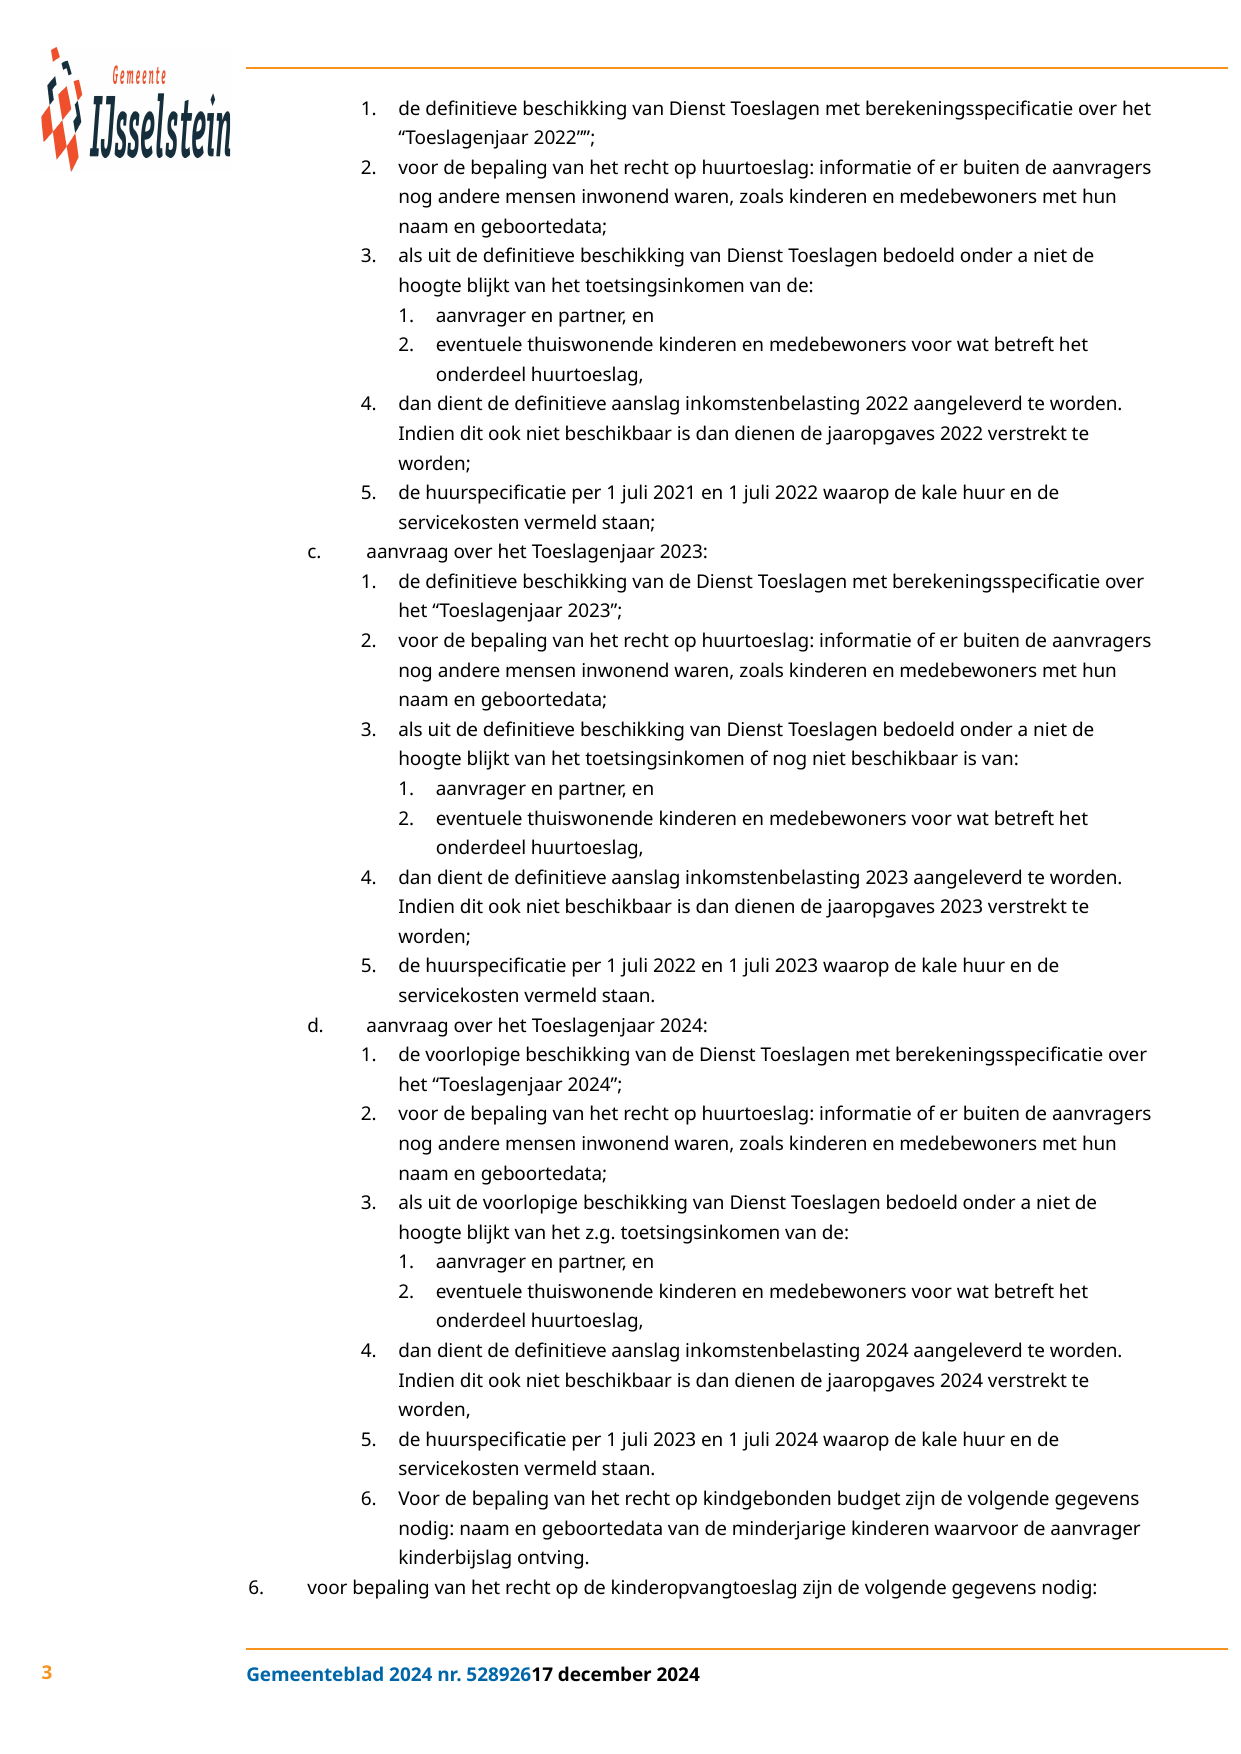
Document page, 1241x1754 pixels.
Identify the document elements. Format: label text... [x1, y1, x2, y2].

list aanvraag over het Toeslagenjaar 2023: [307, 538, 1152, 564]
list als uit de definitieve beschikking van Dienst Toeslagen bedoeld onder a niet de hoogte blijkt van het toetsingsinkomen van de: [361, 243, 1152, 298]
list als uit de definitieve beschikking van Dienst Toeslagen bedoeld onder a niet de hoogte blijkt van het toetsingsinkomen of nog niet beschikbaar is van: [361, 716, 1152, 771]
list dan dient de definitieve aanslag inkomstenbelasting 2023 aangeleverd te worden. Indien dit ook niet beschikbaar is dan dienen de jaaropgaves 2023 verstrekt te worden; [361, 864, 1152, 949]
list de voorlopige beschikking van de Dienst Toeslagen met berekeningsspecificatie over het “Toeslagenjaar 2024”; [361, 1041, 1152, 1097]
list aanvraag over het Toeslagenjaar 2024: [307, 1012, 1152, 1038]
list voor de bepaling van het recht op huurtoeslag: informatie of er buiten de aanvragers nog andere mensen inwonend waren, zoals kinderen en medebewoners met hun naam en geboortedata; [361, 627, 1152, 712]
list voor de bepaling van het recht op huurtoeslag: informatie of er buiten de aanvragers nog andere mensen inwonend waren, zoals kinderen en medebewoners met hun naam en geboortedata; [361, 1101, 1152, 1186]
list dan dient de definitieve aanslag inkomstenbelasting 2024 aangeleverd te worden. Indien dit ook niet beschikbaar is dan dienen de jaaropgaves 2024 verstrekt te worden, [361, 1337, 1152, 1422]
list aanvrager en partner, en [398, 1248, 1152, 1274]
list eventuele thuiswonende kinderen en medebewoners voor wat betreft het onderdeel huurtoeslag, [398, 1278, 1152, 1333]
list de huurspecificatie per 1 juli 2021 en 1 juli 2022 waarop de kale huur en de servicekosten vermeld staan; [361, 479, 1152, 535]
list de definitieve beschikking van Dienst Toeslagen met berekeningsspecificatie over het “Toeslagenjaar 2022””; [361, 95, 1152, 150]
list eventuele thuiswonende kinderen en medebewoners voor wat betreft het onderdeel huurtoeslag, [398, 331, 1152, 387]
list de huurspecificatie per 1 juli 2023 en 1 juli 2024 waarop de kale huur en de servicekosten vermeld staan. [361, 1426, 1152, 1481]
list aanvrager en partner, en [398, 302, 1152, 328]
list als uit de voorlopige beschikking van Dienst Toeslagen bedoeld onder a niet de hoogte blijkt van het z.g. toetsingsinkomen van de: [361, 1189, 1152, 1245]
picture [41, 47, 231, 172]
list Voor de bepaling van het recht op kindgebonden budget zijn de volgende gegevens nodig: naam en geboortedata van de minderjarige kinderen waarvoor de aanvrager kinderbijslag ontving. [361, 1485, 1152, 1570]
list de definitieve beschikking van de Dienst Toeslagen met berekeningsspecificatie over het “Toeslagenjaar 2023”; [361, 568, 1152, 623]
list voor bepaling van het recht op de kinderopvangtoeslag zijn de volgende gegevens nodig: [248, 1574, 1152, 1600]
list voor de bepaling van het recht op huurtoeslag: informatie of er buiten de aanvragers nog andere mensen inwonend waren, zoals kinderen en medebewoners met hun naam en geboortedata; [361, 154, 1152, 239]
list de huurspecificatie per 1 juli 2022 en 1 juli 2023 waarop de kale huur en de servicekosten vermeld staan. [361, 953, 1152, 1008]
list eventuele thuiswonende kinderen en medebewoners voor wat betreft het onderdeel huurtoeslag, [398, 805, 1152, 860]
list dan dient de definitieve aanslag inkomstenbelasting 2022 aangeleverd te worden. Indien dit ook niet beschikbaar is dan dienen de jaaropgaves 2022 verstrekt te worden; [361, 391, 1152, 476]
list aanvrager en partner, en [398, 775, 1152, 801]
